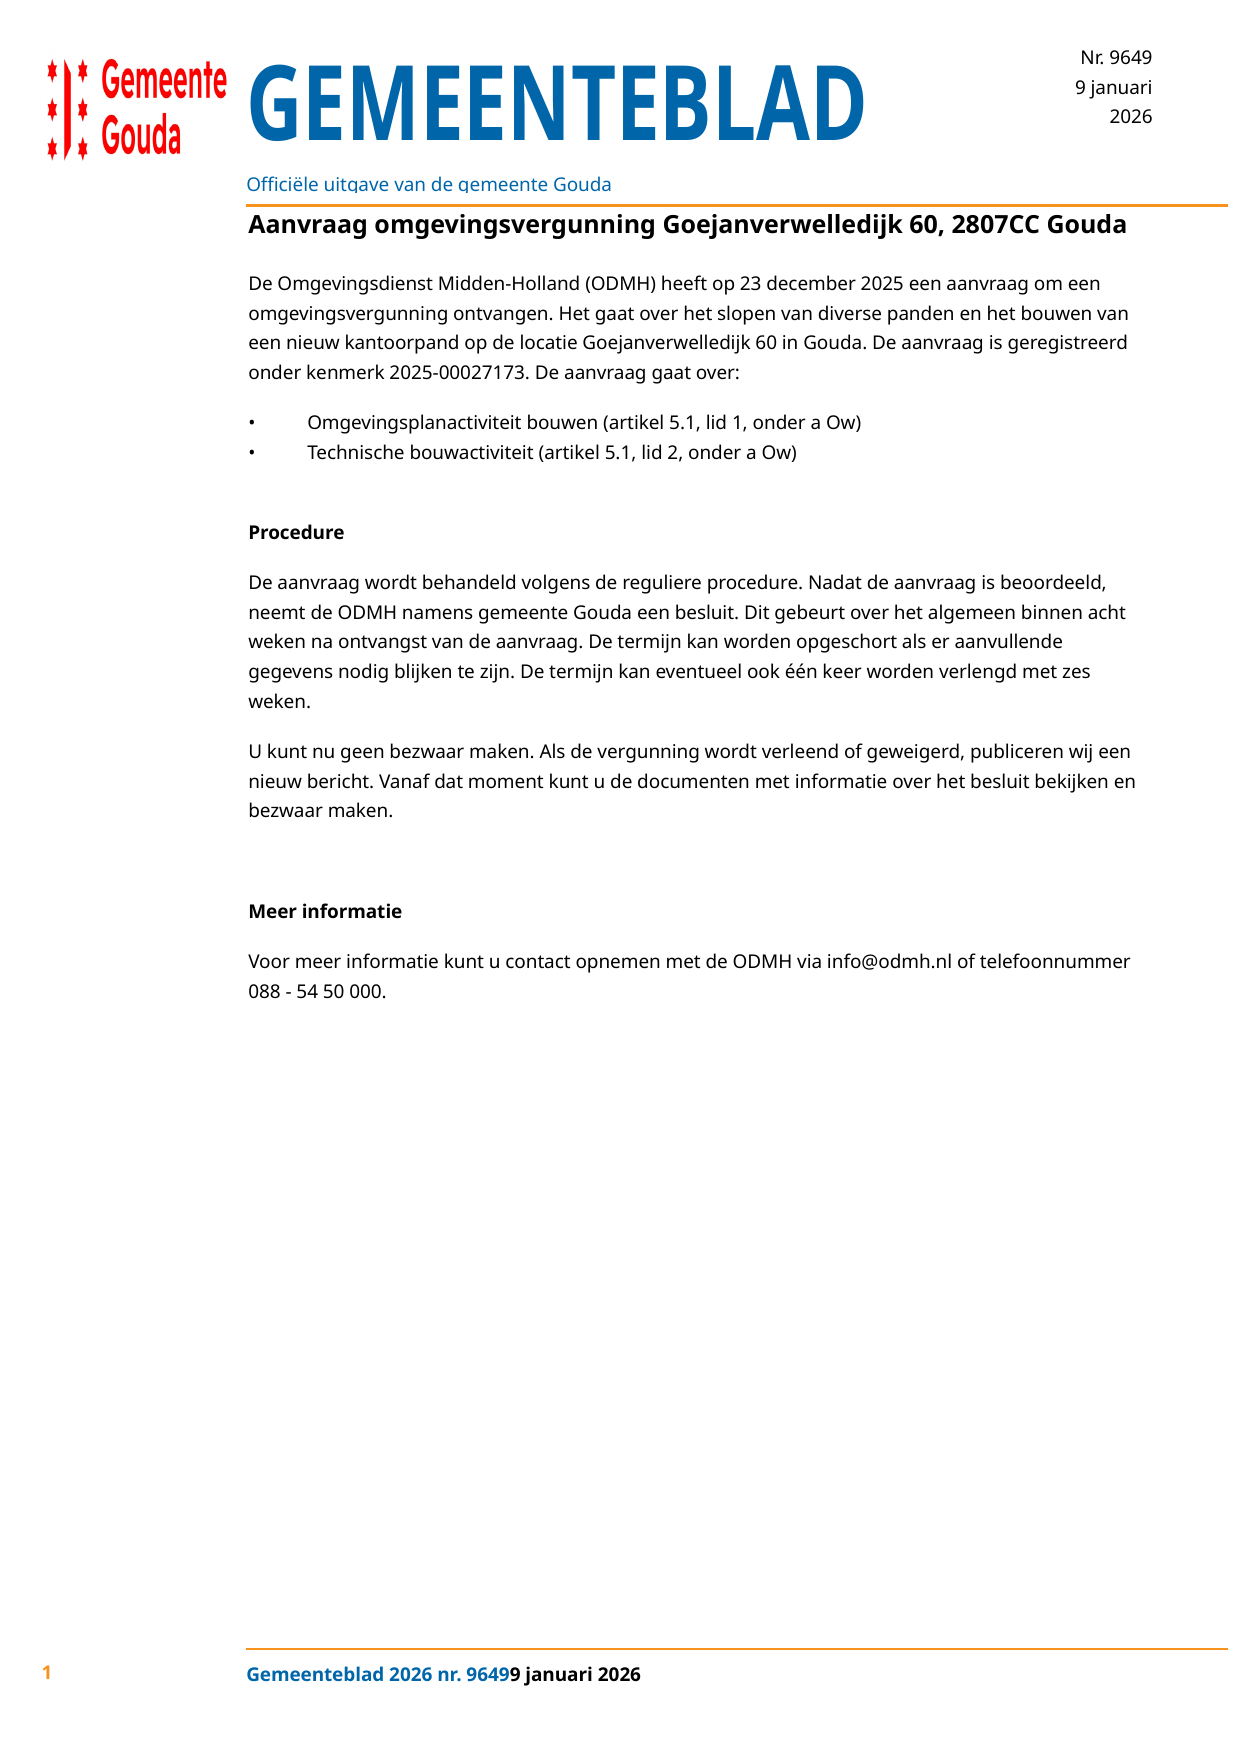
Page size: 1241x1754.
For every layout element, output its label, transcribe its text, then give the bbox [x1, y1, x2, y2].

list Omgevingsplanactiviteit bouwen (artikel 5.1, lid 1, onder a Ow) [248, 409, 1152, 435]
text Voor meer informatie kunt u contact opnemen met de ODMH via info@odmh.nl of telefoonnummer 088 - 54 50 000. [248, 949, 1152, 1004]
text Aanvraag omgevingsvergunning Goejanverwelledijk 60, 2807CC Gouda [248, 207, 1152, 241]
text De Omgevingsdienst Midden-Holland (ODMH) heeft op 23 december 2025 een aanvraag om een omgevingsvergunning ontvangen. Het gaat over het slopen van diverse panden en het bouwen van een nieuw kantoorpand op de locatie Goejanverwelledijk 60 in Gouda. De aanvraag is geregistreerd onder kenmerk 2025-00027173. De aanvraag gaat over: [248, 270, 1152, 385]
picture [41, 47, 231, 172]
text Procedure [248, 519, 1152, 545]
text Meer informatie [248, 898, 1152, 924]
text U kunt nu geen bezwaar maken. Als de vergunning wordt verleend of geweigerd, publiceren wij een nieuw bericht. Vanaf dat moment kunt u de documenten met informatie over het besluit bekijken en bezwaar maken. [248, 738, 1152, 823]
list Technische bouwactiviteit (artikel 5.1, lid 2, onder a Ow) [248, 439, 1152, 465]
text De aanvraag wordt behandeld volgens de reguliere procedure. Nadat de aanvraag is beoordeeld, neemt de ODMH namens gemeente Gouda een besluit. Dit gebeurt over het algemeen binnen acht weken na ontvangst van de aanvraag. De termijn kan worden opgeschort als er aanvullende gegevens nodig blijken te zijn. De termijn kan eventueel ook één keer worden verlengd met zes weken. [248, 569, 1152, 713]
